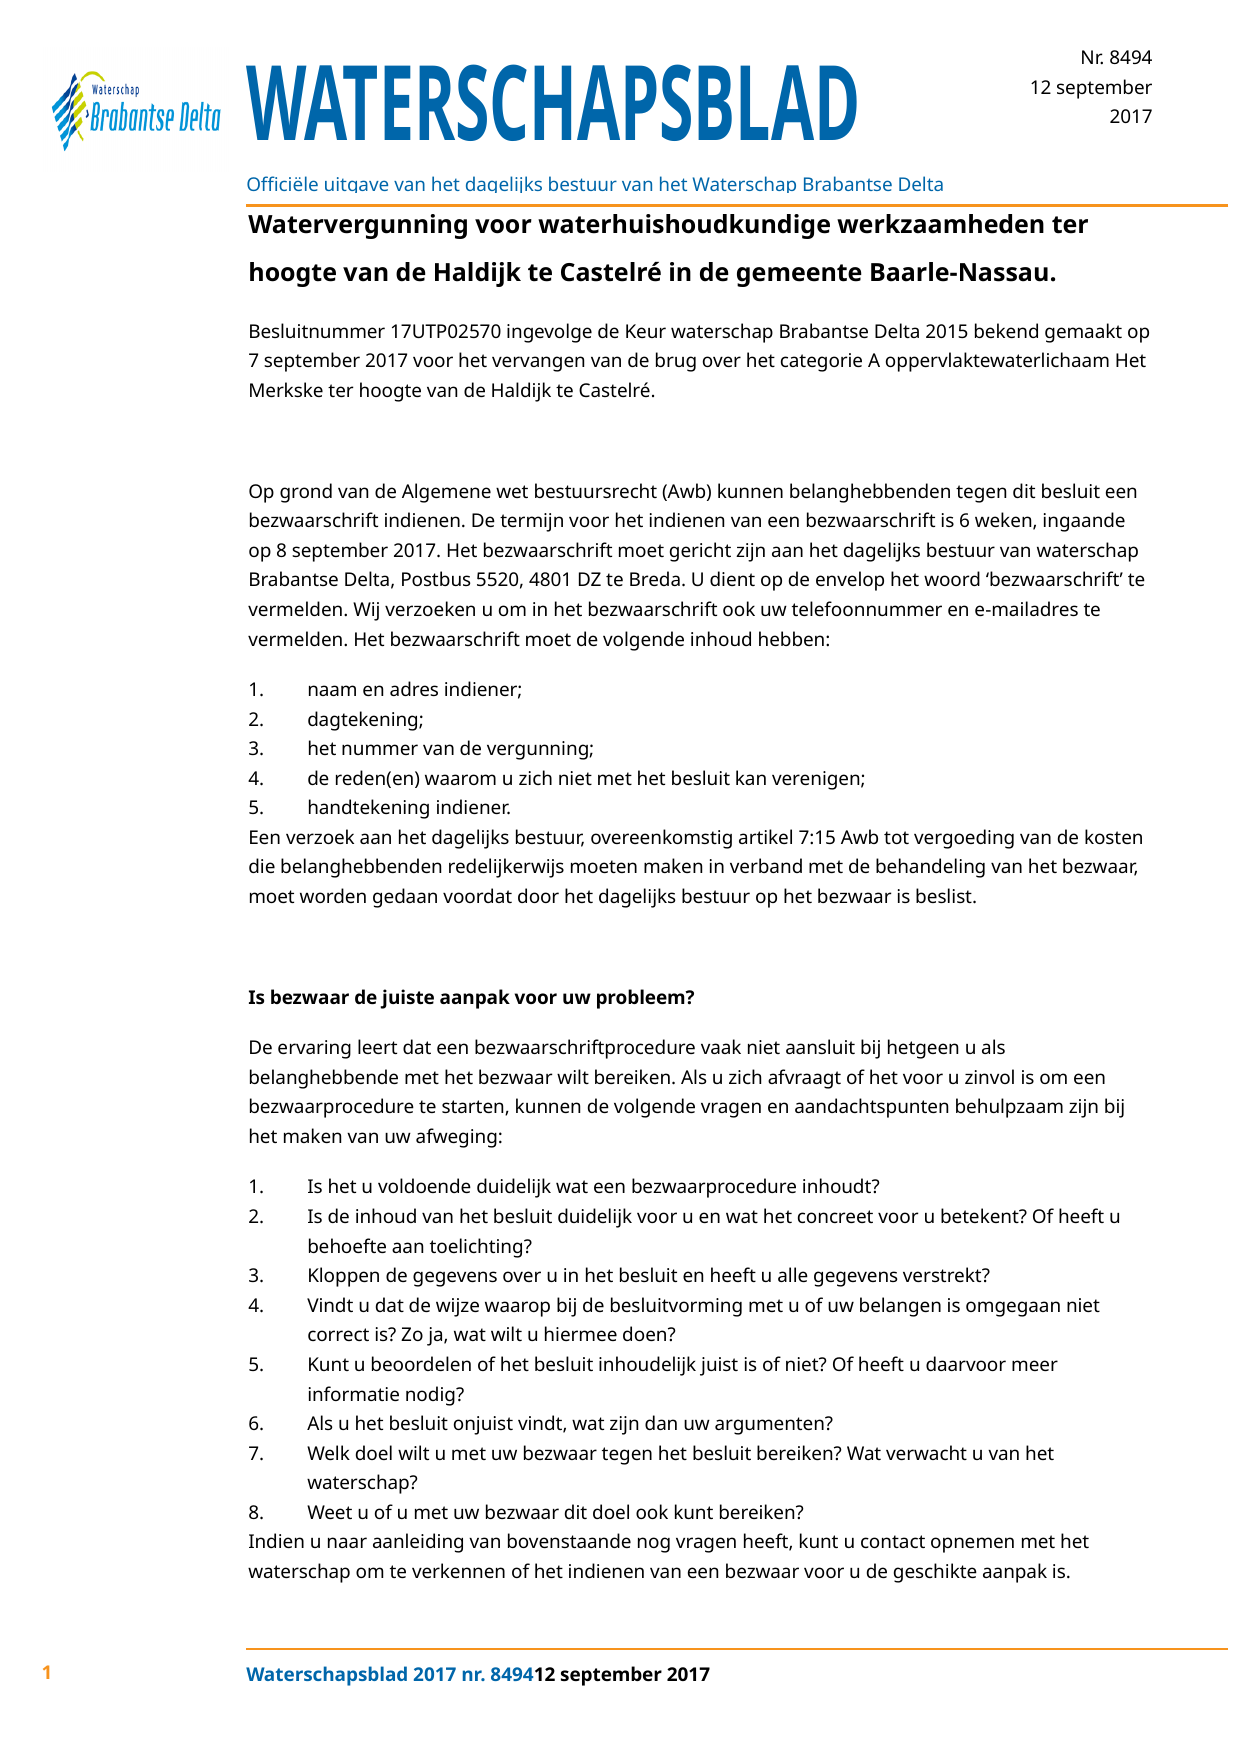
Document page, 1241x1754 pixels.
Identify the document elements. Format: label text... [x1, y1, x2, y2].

text De ervaring leert dat een bezwaarschriftprocedure vaak niet aansluit bij hetgeen u als belanghebbende met het bezwaar wilt bereiken. Als u zich afvraagt of het voor u zinvol is om een bezwaarprocedure te starten, kunnen de volgende vragen en aandachtspunten behulpzaam zijn bij het maken van uw afweging: [248, 1034, 1152, 1149]
text Op grond van de Algemene wet bestuursrecht (Awb) kunnen belanghebbenden tegen dit besluit een bezwaarschrift indienen. De termijn voor het indienen van een bezwaarschrift is 6 weken, ingaande op 8 september 2017. Het bezwaarschrift moet gericht zijn aan het dagelijks bestuur van waterschap Brabantse Delta, Postbus 5520, 4801 DZ te Breda. U dient op de envelop het woord ‘bezwaarschrift’ te vermelden. Wij verzoeken u om in het bezwaarschrift ook uw telefoonnummer en e‑mailadres te vermelden. Het bezwaarschrift moet de volgende inhoud hebben: [248, 478, 1152, 652]
list Kunt u beoordelen of het besluit inhoudelijk juist is of niet? Of heeft u daarvoor meer informatie nodig? [248, 1351, 1152, 1407]
text Indien u naar aanleiding van bovenstaande nog vragen heeft, kunt u contact opnemen met het waterschap om te verkennen of het indienen van een bezwaar voor u de geschikte aanpak is. [248, 1529, 1152, 1584]
list handtekening indiener. [248, 794, 1152, 820]
picture [41, 47, 231, 172]
list Is de inhoud van het besluit duidelijk voor u en wat het concreet voor u betekent? Of heeft u behoefte aan toelichting? [248, 1203, 1152, 1259]
list het nummer van de vergunning; [248, 735, 1152, 761]
list Kloppen de gegevens over u in het besluit en heeft u alle gegevens verstrekt? [248, 1262, 1152, 1288]
list Weet u of u met uw bezwaar dit doel ook kunt bereiken? [248, 1499, 1152, 1525]
list Welk doel wilt u met uw bezwaar tegen het besluit bereiken? Wat verwacht u van het waterschap? [248, 1440, 1152, 1495]
list de reden(en) waarom u zich niet met het besluit kan verenigen; [248, 765, 1152, 791]
text Besluitnummer 17UTP02570 ingevolge de Keur waterschap Brabantse Delta 2015 bekend gemaakt op 7 september 2017 voor het vervangen van de brug over het categorie A oppervlaktewaterlichaam Het Merkske ter hoogte van de Haldijk te Castelré. [248, 318, 1152, 403]
list dagtekening; [248, 706, 1152, 732]
list Vindt u dat de wijze waarop bij de besluitvorming met u of uw belangen is omgegaan niet correct is? Zo ja, wat wilt u hiermee doen? [248, 1292, 1152, 1347]
list naam en adres indiener; [248, 676, 1152, 702]
text Is bezwaar de juiste aanpak voor uw probleem? [248, 984, 1152, 1010]
text Watervergunning voor waterhuishoudkundige werkzaamheden ter hoogte van de Haldijk te Castelré in de gemeente Baarle-Nassau. [248, 207, 1152, 288]
list Is het u voldoende duidelijk wat een bezwaarprocedure inhoudt? [248, 1174, 1152, 1199]
text Een verzoek aan het dagelijks bestuur, overeenkomstig artikel 7:15 Awb tot vergoeding van de kosten die belanghebbenden redelijkerwijs moeten maken in verband met de behandeling van het bezwaar, moet worden gedaan voordat door het dagelijks bestuur op het bezwaar is beslist. [248, 824, 1152, 909]
list Als u het besluit onjuist vindt, wat zijn dan uw argumenten? [248, 1410, 1152, 1436]
